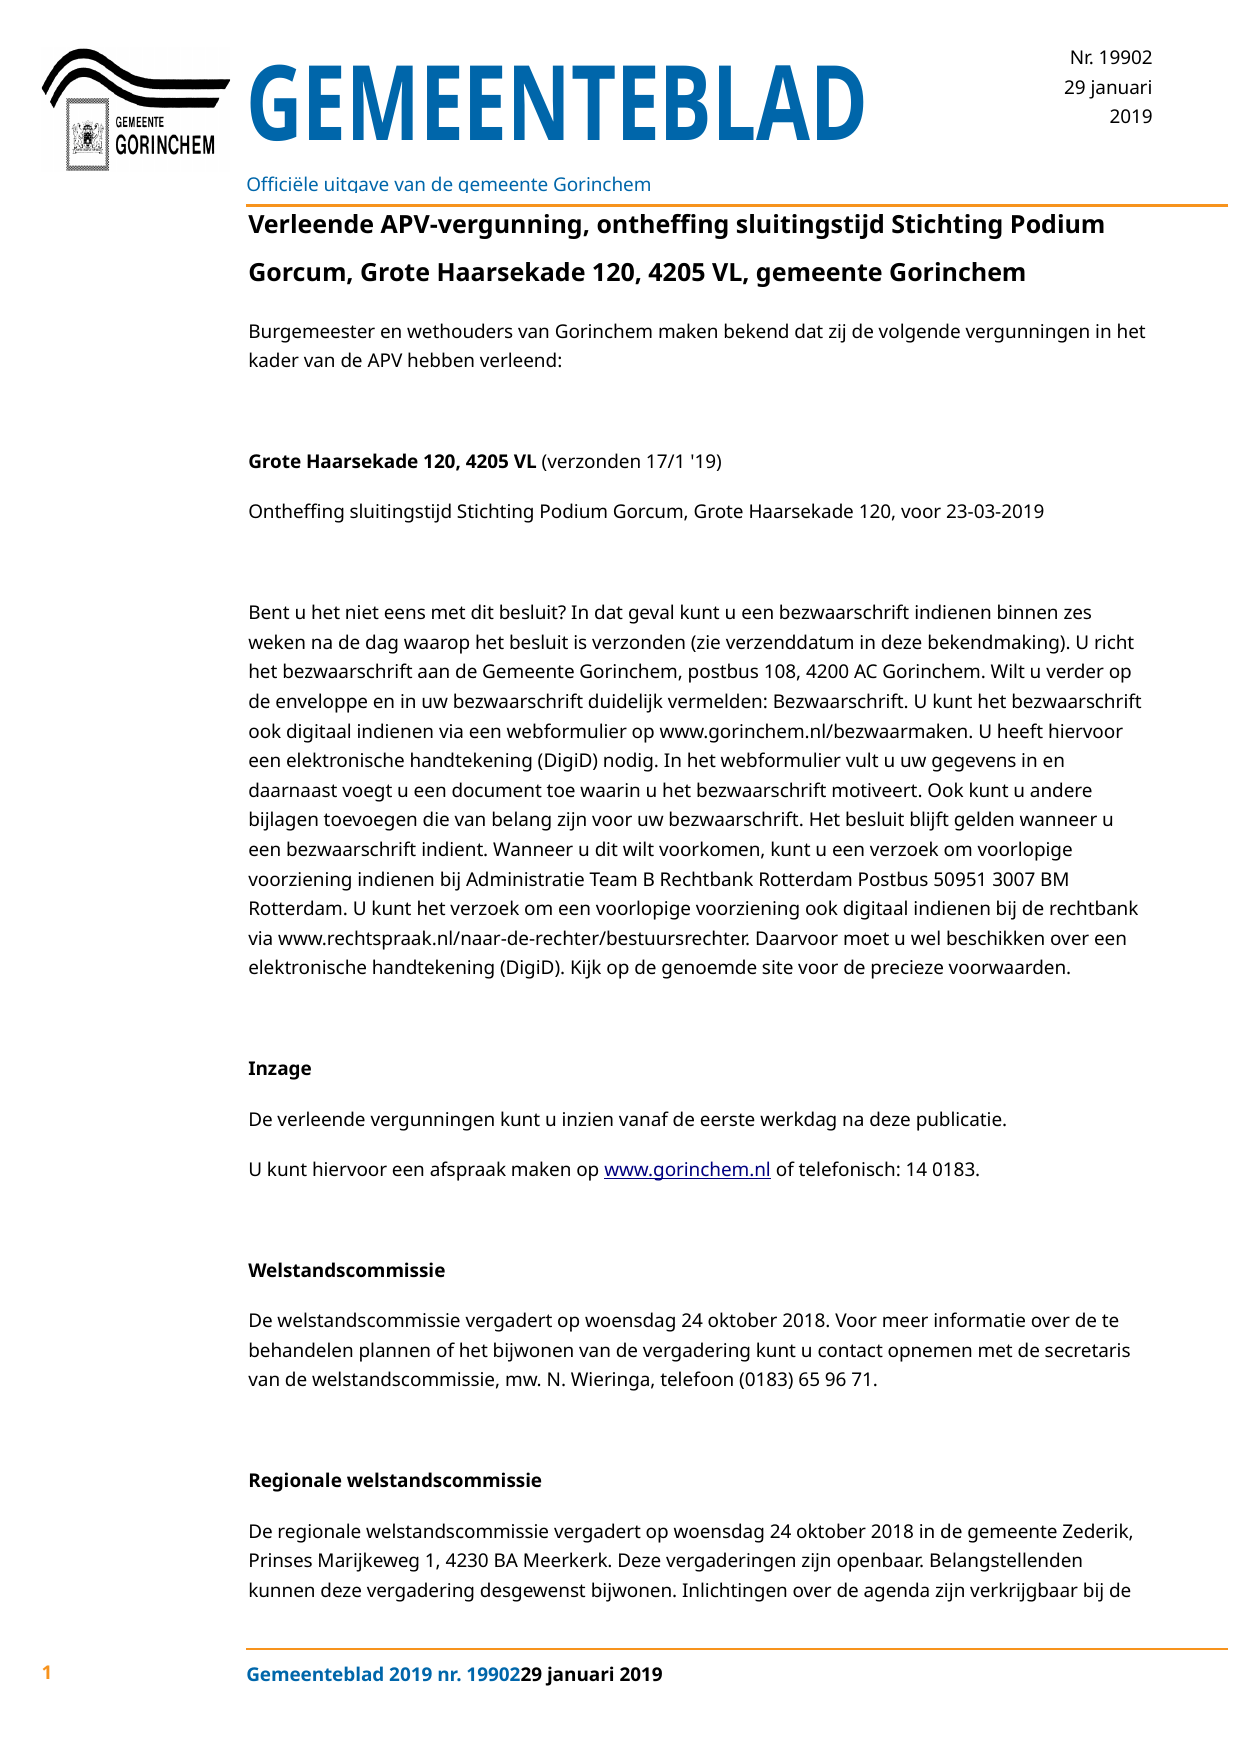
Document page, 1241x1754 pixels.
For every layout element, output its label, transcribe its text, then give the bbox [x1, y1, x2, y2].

picture [41, 47, 231, 172]
text Ontheffing sluitingstijd Stichting Podium Gorcum, Grote Haarsekade 120, voor 23-03-2019 [248, 499, 1152, 524]
text Verleende APV-vergunning, ontheffing sluitingstijd Stichting Podium Gorcum, Grote Haarsekade 120, 4205 VL, gemeente Gorinchem [248, 207, 1152, 288]
text Bent u het niet eens met dit besluit? In dat geval kunt u een bezwaarschrift indienen binnen zes weken na de dag waarop het besluit is verzonden (zie verzenddatum in deze bekendmaking). U richt het bezwaarschrift aan de Gemeente Gorinchem, postbus 108, 4200 AC Gorinchem. Wilt u verder op de enveloppe en in uw bezwaarschrift duidelijk vermelden: Bezwaarschrift. U kunt het bezwaarschrift ook digitaal indienen via een webformulier op www.gorinchem.nl/bezwaarmaken. U heeft hiervoor een elektronische handtekening (DigiD) nodig. In het webformulier vult u uw gegevens in en daarnaast voegt u een document toe waarin u het bezwaarschrift motiveert. Ook kunt u andere bijlagen toevoegen die van belang zijn voor uw bezwaarschrift. Het besluit blijft gelden wanneer u een bezwaarschrift indient. Wanneer u dit wilt voorkomen, kunt u een verzoek om voorlopige voorziening indienen bij Administratie Team B Rechtbank Rotterdam Postbus 50951 3007 BM Rotterdam. U kunt het verzoek om een voorlopige voorziening ook digitaal indienen bij de rechtbank via www.rechtspraak.nl/naar-de-rechter/bestuursrechter. Daarvoor moet u wel beschikken over een elektronische handtekening (DigiD). Kijk op de genoemde site voor de precieze voorwaarden. [248, 599, 1152, 980]
text De verleende vergunningen kunt u inzien vanaf de eerste werkdag na deze publicatie. [248, 1106, 1152, 1132]
text Inzage [248, 1055, 1152, 1081]
text De regionale welstandscommissie vergadert op woensdag 24 oktober 2018 in de gemeente Zederik, Prinses Marijkeweg 1, 4230 BA Meerkerk. Deze vergaderingen zijn openbaar. Belangstellenden kunnen deze vergadering desgewenst bijwonen. Inlichtingen over de agenda zijn verkrijgbaar bij de [248, 1518, 1152, 1603]
text Burgemeester en wethouders van Gorinchem maken bekend dat zij de volgende vergunningen in het kader van de APV hebben verleend: [248, 318, 1152, 373]
text Grote Haarsekade 120, 4205 VL (verzonden 17/1 '19) [248, 448, 1152, 474]
text De welstandscommissie vergadert op woensdag 24 oktober 2018. Voor meer informatie over de te behandelen plannen of het bijwonen van de vergadering kunt u contact opnemen met de secretaris van de welstandscommissie, mw. N. Wieringa, telefoon (0183) 65 96 71. [248, 1307, 1152, 1392]
text Regionale welstandscommissie [248, 1467, 1152, 1493]
text Welstandscommissie [248, 1257, 1152, 1283]
text U kunt hiervoor een afspraak maken op www.gorinchem.nl of telefonisch: 14 0183. [248, 1156, 1152, 1182]
